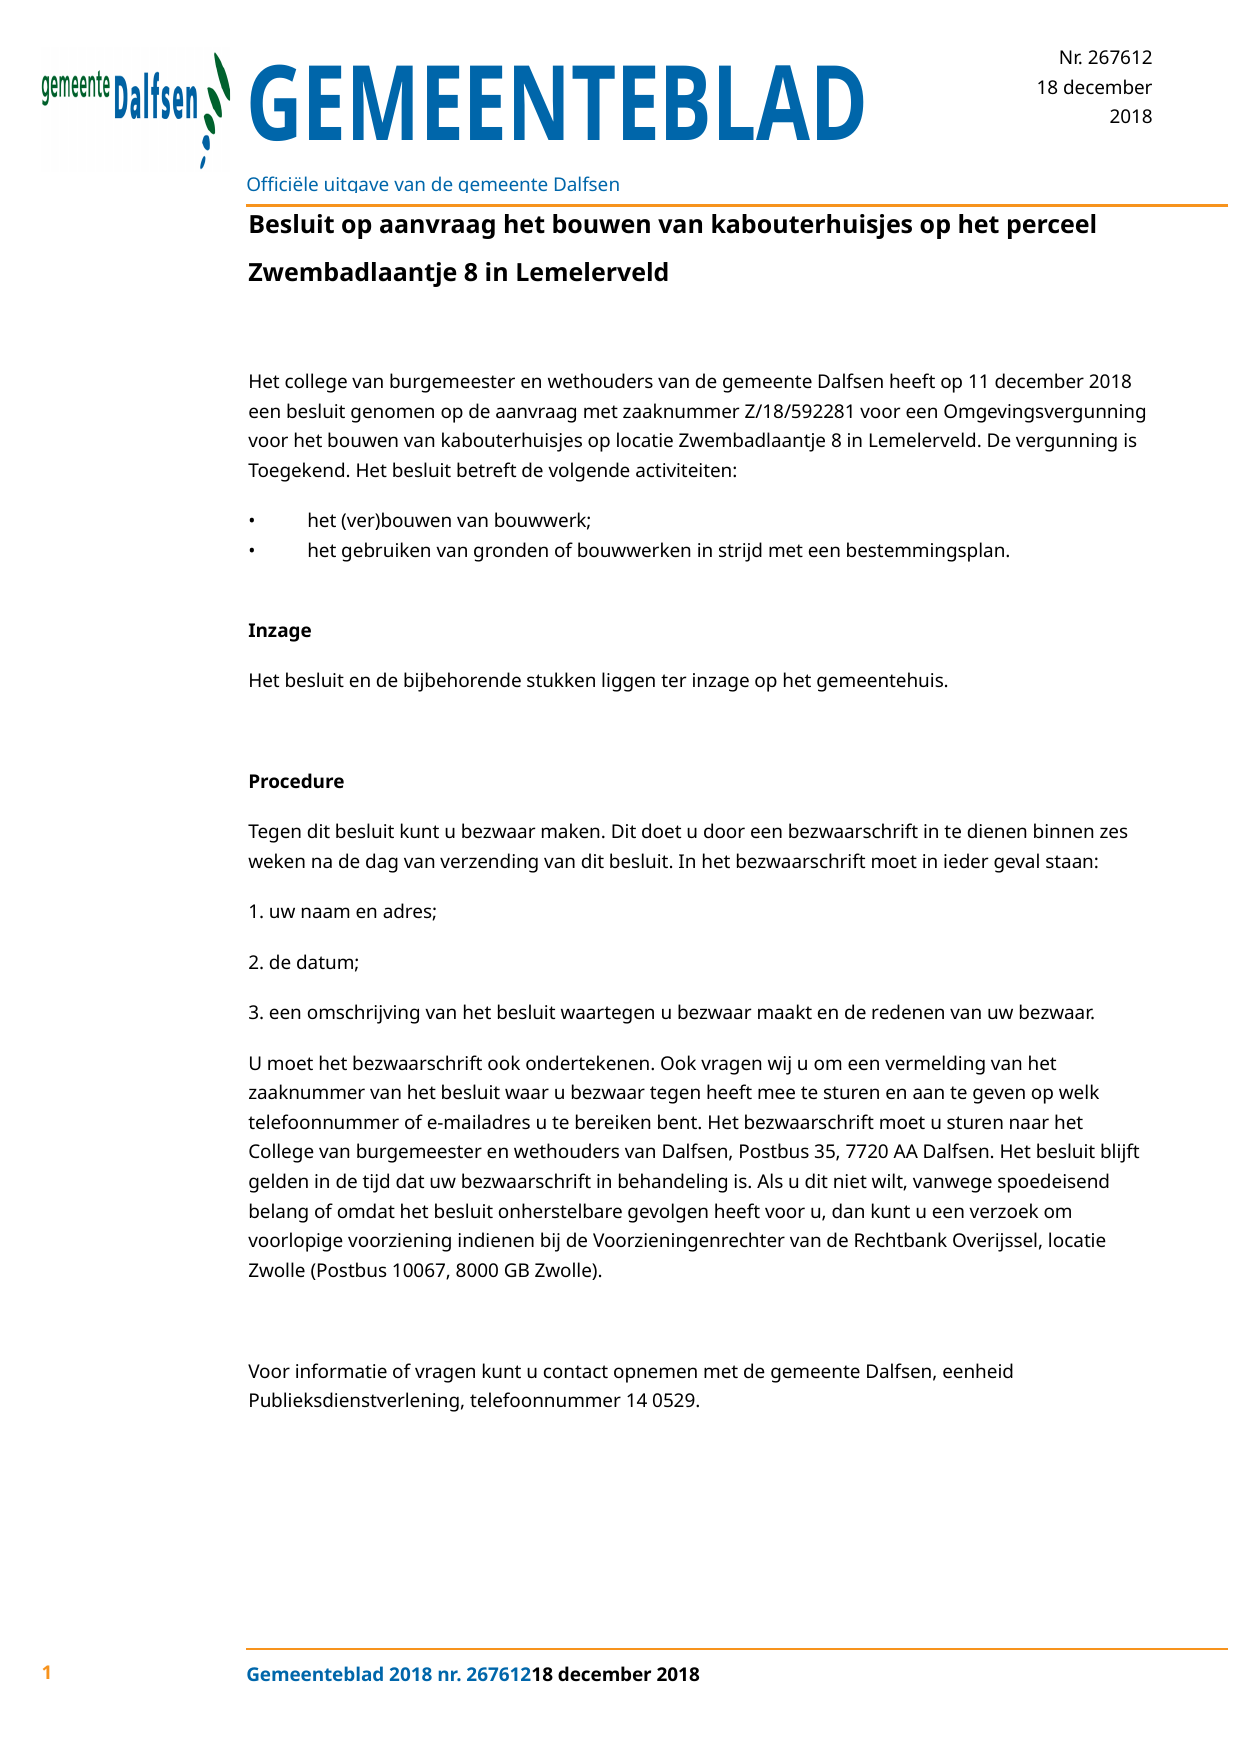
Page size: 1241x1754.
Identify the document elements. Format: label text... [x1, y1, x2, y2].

text Inzage [248, 617, 1152, 643]
list het gebruiken van gronden of bouwwerken in strijd met een bestemmingsplan. [248, 537, 1152, 563]
text 3. een omschrijving van het besluit waartegen u bezwaar maakt en de redenen van uw bezwaar. [248, 999, 1152, 1025]
text Voor informatie of vragen kunt u contact opnemen met de gemeente Dalfsen, eenheid Publieksdienstverlening, telefoonnummer 14 0529. [248, 1358, 1152, 1413]
picture [41, 47, 231, 172]
text Procedure [248, 768, 1152, 794]
text 2. de datum; [248, 949, 1152, 975]
text U moet het bezwaarschrift ook ondertekenen. Ook vragen wij u om een vermelding van het zaaknummer van het besluit waar u bezwaar tegen heeft mee te sturen en aan te geven op welk telefoonnummer of e-mailadres u te bereiken bent. Het bezwaarschrift moet u sturen naar het College van burgemeester en wethouders van Dalfsen, Postbus 35, 7720 AA Dalfsen. Het besluit blijft gelden in de tijd dat uw bezwaarschrift in behandeling is. Als u dit niet wilt, vanwege spoedeisend belang of omdat het besluit onherstelbare gevolgen heeft voor u, dan kunt u een verzoek om voorlopige voorziening indienen bij de Voorzieningenrechter van de Rechtbank Overijssel, locatie Zwolle (Postbus 10067, 8000 GB Zwolle). [248, 1050, 1152, 1283]
text Besluit op aanvraag het bouwen van kabouterhuisjes op het perceel Zwembadlaantje 8 in Lemelerveld [248, 207, 1152, 288]
text Tegen dit besluit kunt u bezwaar maken. Dit doet u door een bezwaarschrift in te dienen binnen zes weken na de dag van verzending van dit besluit. In het bezwaarschrift moet in ieder geval staan: [248, 819, 1152, 874]
list het (ver)bouwen van bouwwerk; [248, 507, 1152, 533]
text Het college van burgemeester en wethouders van de gemeente Dalfsen heeft op 11 december 2018 een besluit genomen op de aanvraag met zaaknummer Z/18/592281 voor een Omgevingsvergunning voor het bouwen van kabouterhuisjes op locatie Zwembadlaantje 8 in Lemelerveld. De vergunning is Toegekend. Het besluit betreft de volgende activiteiten: [248, 368, 1152, 483]
text 1. uw naam en adres; [248, 899, 1152, 924]
text Het besluit en de bijbehorende stukken liggen ter inzage op het gemeentehuis. [248, 667, 1152, 693]
